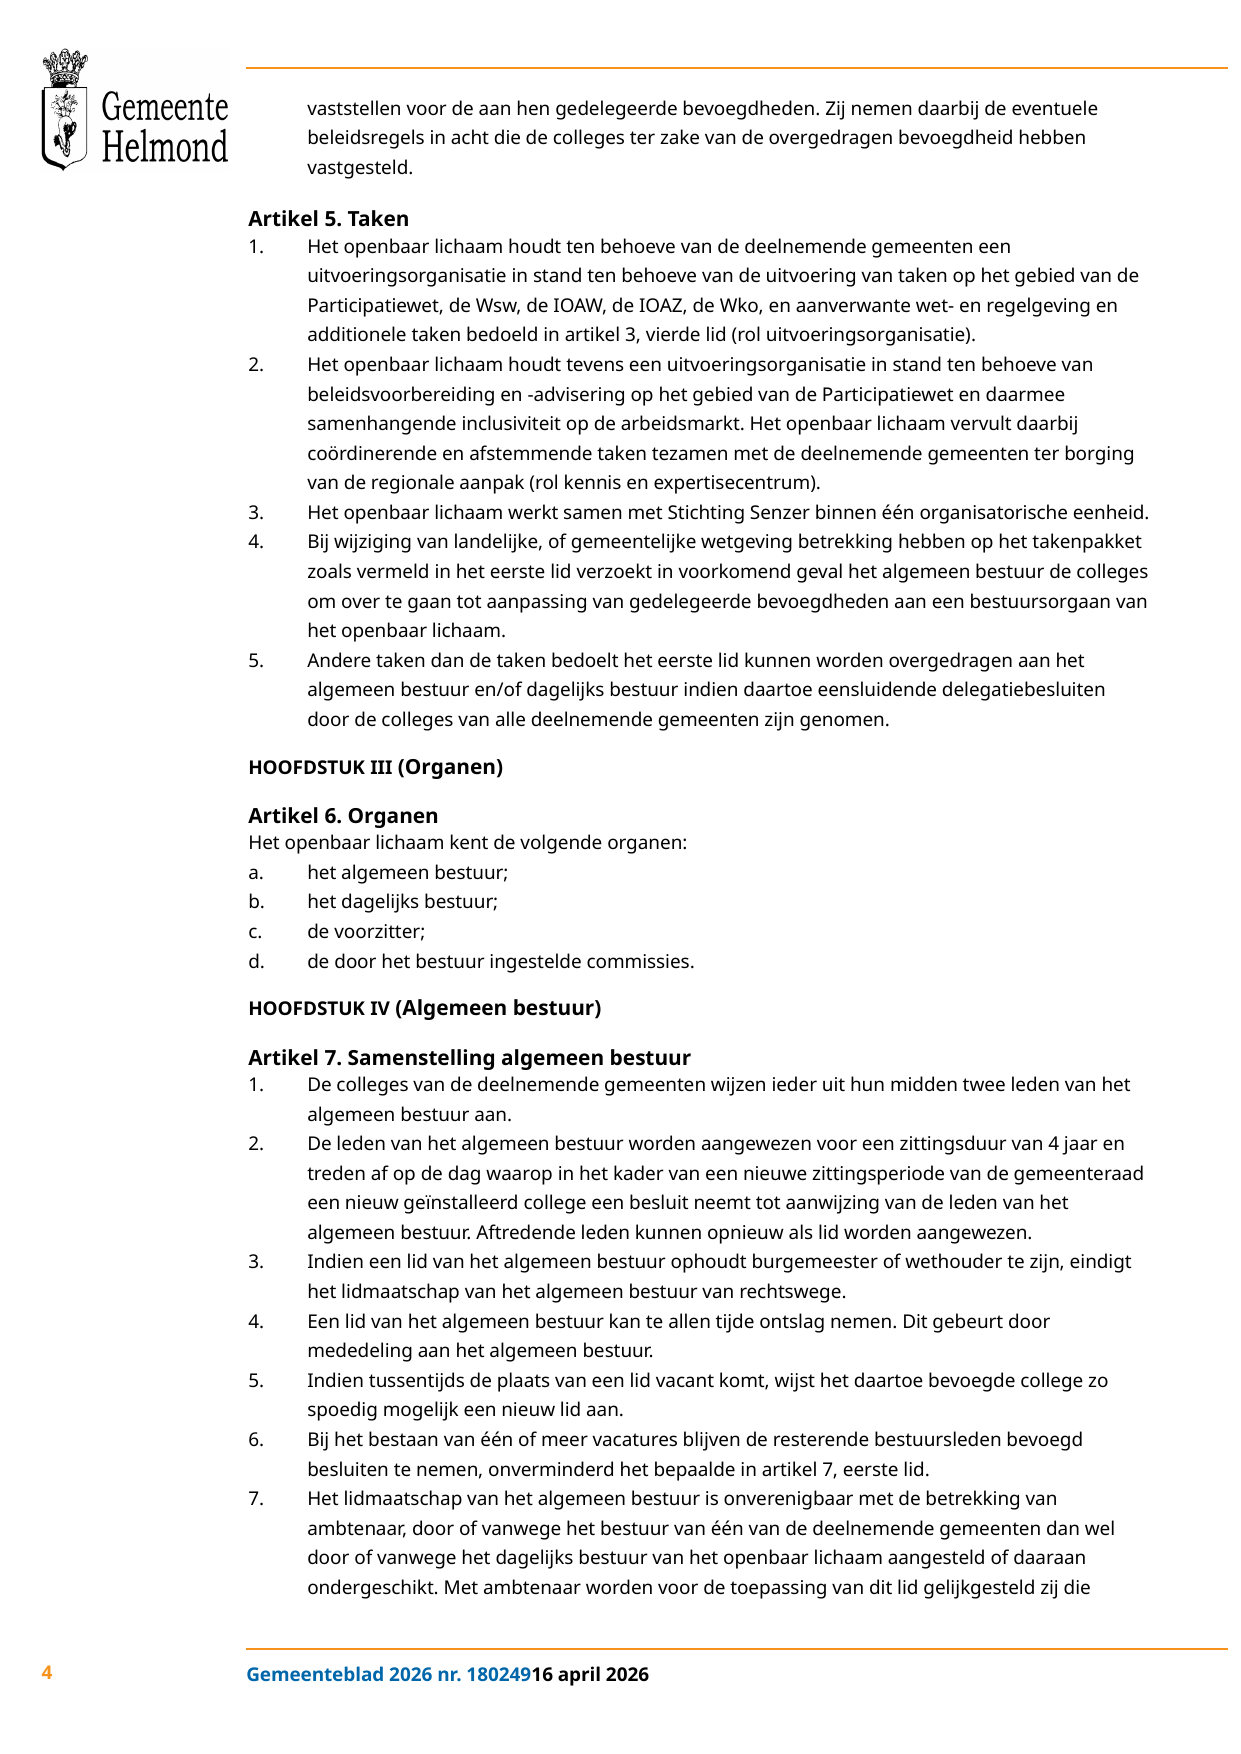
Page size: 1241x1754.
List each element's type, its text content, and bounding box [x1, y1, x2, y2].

list Indien tussentijds de plaats van een lid vacant komt, wijst het daartoe bevoegde college zo spoedig mogelijk een nieuw lid aan. [248, 1367, 1152, 1422]
list Indien een lid van het algemeen bestuur ophoudt burgemeester of wethouder te zijn, eindigt het lidmaatschap van het algemeen bestuur van rechtswege. [248, 1249, 1152, 1304]
text Het openbaar lichaam kent de volgende organen: [248, 829, 1152, 855]
list vaststellen voor de aan hen gedelegeerde bevoegdheden. Zij nemen daarbij de eventuele beleidsregels in acht die de colleges ter zake van de overgedragen bevoegdheid hebben vastgesteld. [248, 95, 1152, 180]
text Artikel 5. Taken [248, 204, 1152, 233]
picture [41, 47, 231, 172]
text Artikel 6. Organen [248, 801, 1152, 829]
list De colleges van de deelnemende gemeenten wijzen ieder uit hun midden twee leden van het algemeen bestuur aan. [248, 1071, 1152, 1126]
list Het openbaar lichaam houdt ten behoeve van de deelnemende gemeenten een uitvoeringsorganisatie in stand ten behoeve van de uitvoering van taken op het gebied van de Participatiewet, de Wsw, de IOAW, de IOAZ, de Wko, en aanverwante wet- en regelgeving en additionele taken bedoeld in artikel 3, vierde lid (rol uitvoeringsorganisatie). [248, 233, 1152, 347]
list Bij het bestaan van één of meer vacatures blijven de resterende bestuursleden bevoegd besluiten te nemen, onverminderd het bepaalde in artikel 7, eerste lid. [248, 1426, 1152, 1481]
list het algemeen bestuur; [248, 859, 1152, 885]
text HOOFDSTUK IV (Algemeen bestuur) [248, 993, 1152, 1022]
text HOOFDSTUK III (Organen) [248, 752, 1152, 780]
list Het openbaar lichaam werkt samen met Stichting Senzer binnen één organisatorische eenheid. [248, 499, 1152, 525]
list Het openbaar lichaam houdt tevens een uitvoeringsorganisatie in stand ten behoeve van beleidsvoorbereiding en -advisering op het gebied van de Participatiewet en daarmee samenhangende inclusiviteit op de arbeidsmarkt. Het openbaar lichaam vervult daarbij coördinerende en afstemmende taken tezamen met de deelnemende gemeenten ter borging van de regionale aanpak (rol kennis en expertisecentrum). [248, 351, 1152, 495]
list De leden van het algemeen bestuur worden aangewezen voor een zittingsduur van 4 jaar en treden af op de dag waarop in het kader van een nieuwe zittingsperiode van de gemeenteraad een nieuw geïnstalleerd college een besluit neemt tot aanwijzing van de leden van het algemeen bestuur. Aftredende leden kunnen opnieuw als lid worden aangewezen. [248, 1130, 1152, 1245]
list Bij wijziging van landelijke, of gemeentelijke wetgeving betrekking hebben op het takenpakket zoals vermeld in het eerste lid verzoekt in voorkomend geval het algemeen bestuur de colleges om over te gaan tot aanpassing van gedelegeerde bevoegdheden aan een bestuursorgaan van het openbaar lichaam. [248, 529, 1152, 643]
list Andere taken dan de taken bedoelt het eerste lid kunnen worden overgedragen aan het algemeen bestuur en/of dagelijks bestuur indien daartoe eensluidende delegatiebesluiten door de colleges van alle deelnemende gemeenten zijn genomen. [248, 647, 1152, 732]
list Een lid van het algemeen bestuur kan te allen tijde ontslag nemen. Dit gebeurt door mededeling aan het algemeen bestuur. [248, 1308, 1152, 1363]
list Het lidmaatschap van het algemeen bestuur is onverenigbaar met de betrekking van ambtenaar, door of vanwege het bestuur van één van de deelnemende gemeenten dan wel door of vanwege het dagelijks bestuur van het openbaar lichaam aangesteld of daaraan ondergeschikt. Met ambtenaar worden voor de toepassing van dit lid gelijkgesteld zij die [248, 1485, 1152, 1600]
list de voorzitter; [248, 918, 1152, 944]
list het dagelijks bestuur; [248, 889, 1152, 914]
list de door het bestuur ingestelde commissies. [248, 948, 1152, 973]
text Artikel 7. Samenstelling algemeen bestuur [248, 1043, 1152, 1071]
